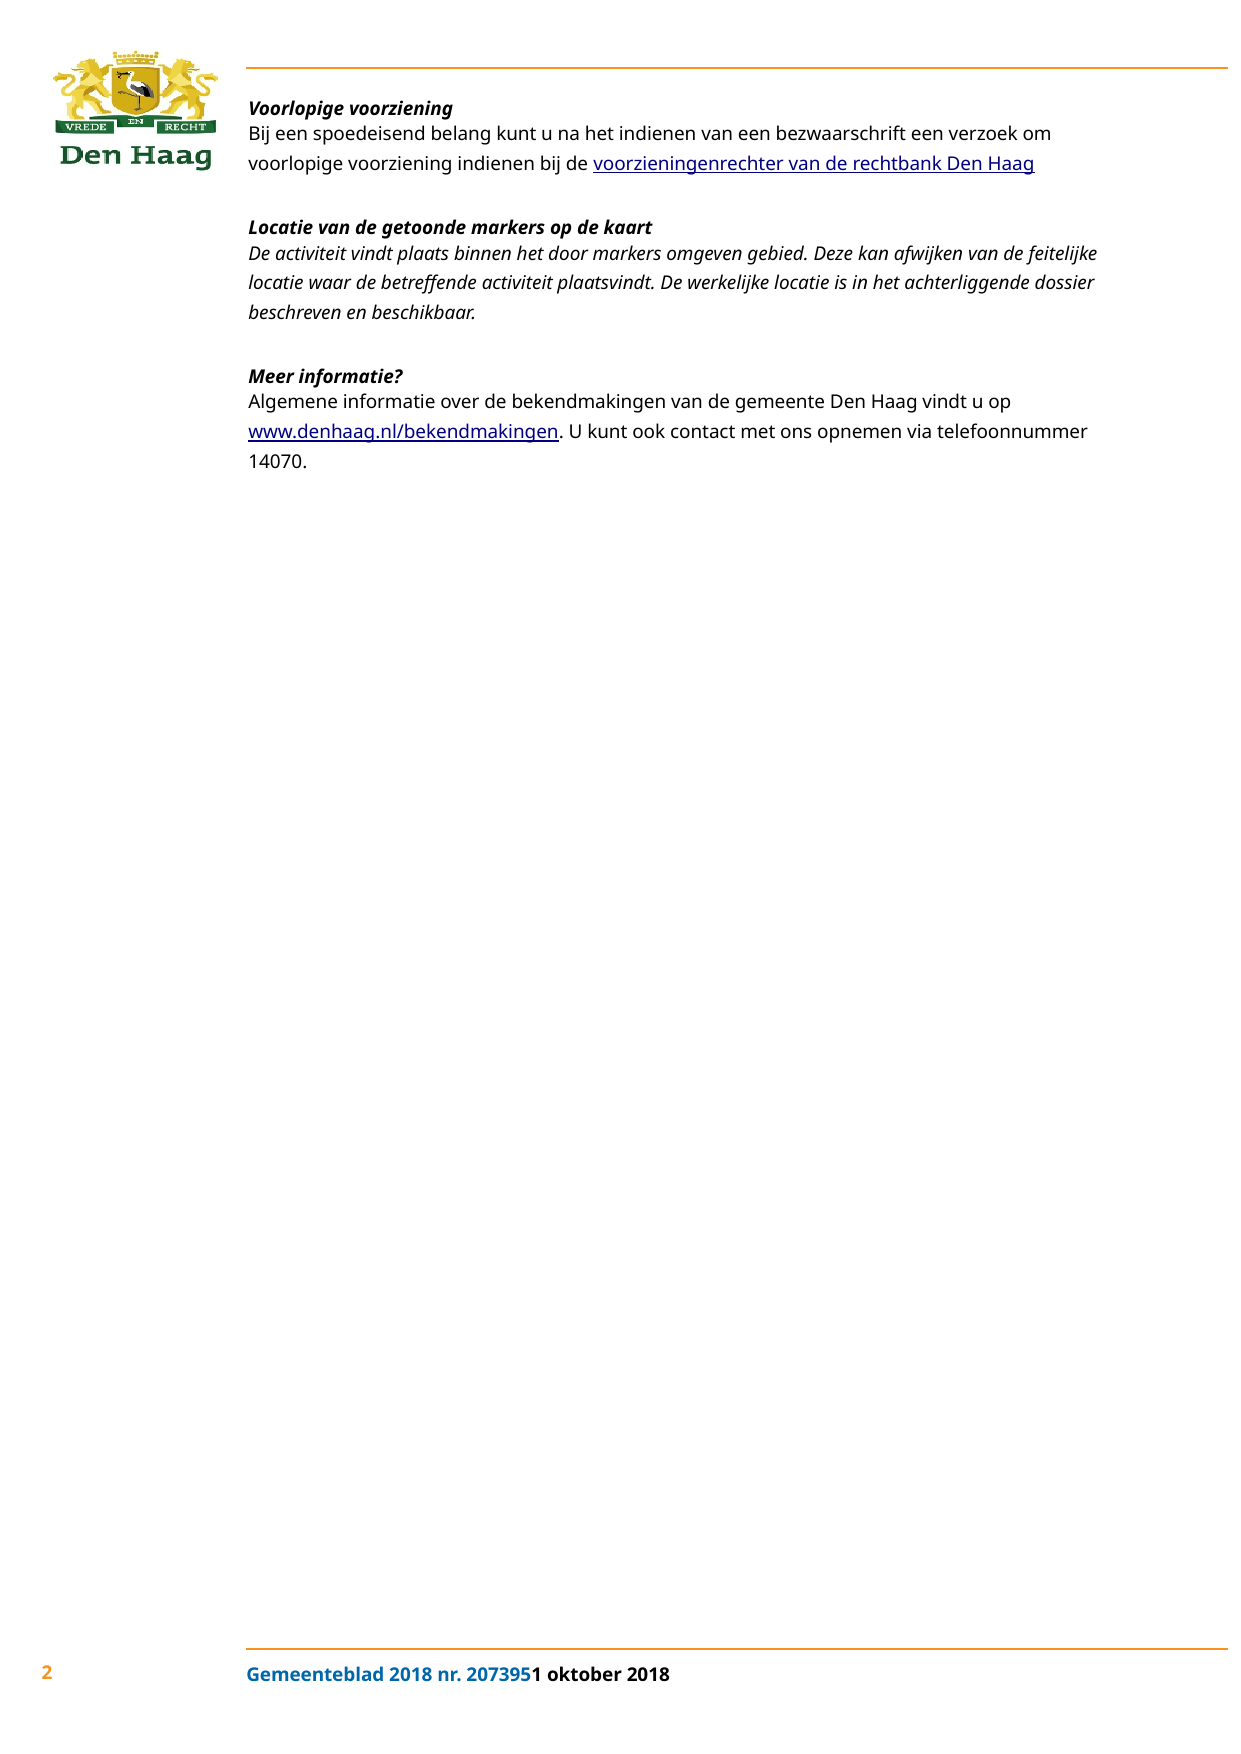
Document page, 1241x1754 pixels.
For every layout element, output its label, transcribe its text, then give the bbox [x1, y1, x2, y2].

picture [41, 47, 231, 172]
text Bij een spoedeisend belang kunt u na het indienen van een bezwaarschrift een verzoek om voorlopige voorziening indienen bij de voorzieningenrechter van de rechtbank Den Haag [248, 121, 1152, 176]
text De activiteit vindt plaats binnen het door markers omgeven gebied. Deze kan afwijken van de feitelijke locatie waar de betreffende activiteit plaatsvindt. De werkelijke locatie is in het achterliggende dossier beschreven en beschikbaar. [248, 240, 1152, 325]
text Voorlopige voorziening [248, 95, 1152, 121]
text Meer informatie? [248, 363, 1152, 389]
text Locatie van de getoonde markers op de kaart [248, 214, 1152, 240]
text Algemene informatie over de bekendmakingen van de gemeente Den Haag vindt u op www.denhaag.nl/bekendmakingen. U kunt ook contact met ons opnemen via telefoonnummer 14070. [248, 389, 1152, 473]
